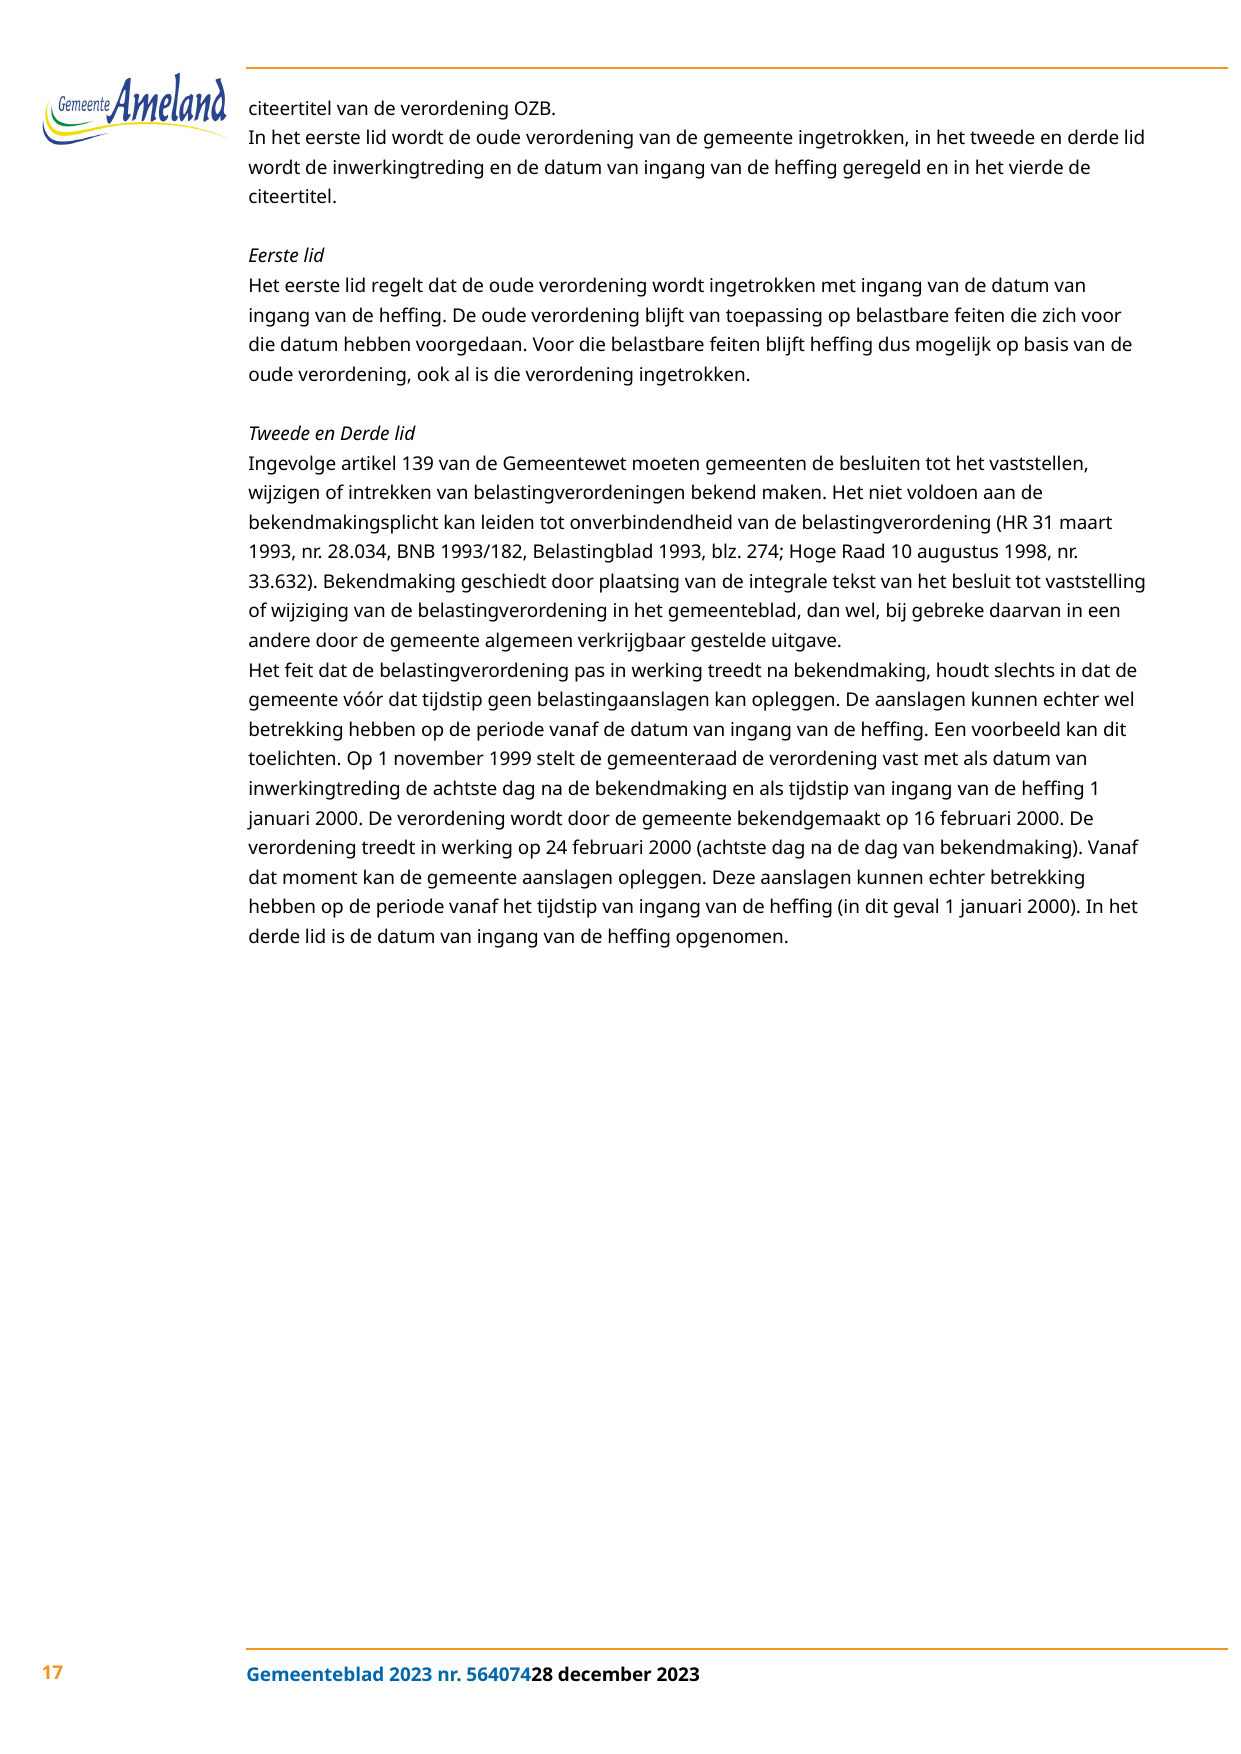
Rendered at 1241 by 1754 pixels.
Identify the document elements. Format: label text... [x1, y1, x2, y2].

text Eerste lid [248, 243, 1152, 268]
picture [41, 47, 231, 172]
text In het eerste lid wordt de oude verordening van de gemeente ingetrokken, in het tweede en derde lid wordt de inwerkingtreding en de datum van ingang van de heffing geregeld en in het vierde de citeertitel. [248, 124, 1152, 209]
text Het feit dat de belastingverordening pas in werking treedt na bekendmaking, houdt slechts in dat de gemeente vóór dat tijdstip geen belastingaanslagen kan opleggen. De aanslagen kunnen echter wel betrekking hebben op de periode vanaf de datum van ingang van de heffing. Een voorbeeld kan dit toelichten. Op 1 november 1999 stelt de gemeenteraad de verordening vast met als datum van inwerkingtreding de achtste dag na de bekendmaking en als tijdstip van ingang van de heffing 1 januari 2000. De verordening wordt door de gemeente bekendgemaakt op 16 februari 2000. De verordening treedt in werking op 24 februari 2000 (achtste dag na de dag van bekendmaking). Vanaf dat moment kan de gemeente aanslagen opleggen. Deze aanslagen kunnen echter betrekking hebben op de periode vanaf het tijdstip van ingang van de heffing (in dit geval 1 januari 2000). In het derde lid is de datum van ingang van de heffing opgenomen. [248, 657, 1152, 949]
text citeertitel van de verordening OZB. [248, 95, 1152, 121]
text Tweede en Derde lid [248, 420, 1152, 446]
text Ingevolge artikel 139 van de Gemeentewet moeten gemeenten de besluiten tot het vaststellen, wijzigen of intrekken van belastingverordeningen bekend maken. Het niet voldoen aan de bekendmakingsplicht kan leiden tot onverbindendheid van de belastingverordening (HR 31 maart 1993, nr. 28.034, BNB 1993/182, Belastingblad 1993, blz. 274; Hoge Raad 10 augustus 1998, nr. 33.632). Bekendmaking geschiedt door plaatsing van de integrale tekst van het besluit tot vaststelling of wijziging van de belastingverordening in het gemeenteblad, dan wel, bij gebreke daarvan in een andere door de gemeente algemeen verkrijgbaar gestelde uitgave. [248, 450, 1152, 653]
text Het eerste lid regelt dat de oude verordening wordt ingetrokken met ingang van de datum van ingang van de heffing. De oude verordening blijft van toepassing op belastbare feiten die zich voor die datum hebben voorgedaan. Voor die belastbare feiten blijft heffing dus mogelijk op basis van de oude verordening, ook al is die verordening ingetrokken. [248, 272, 1152, 387]
